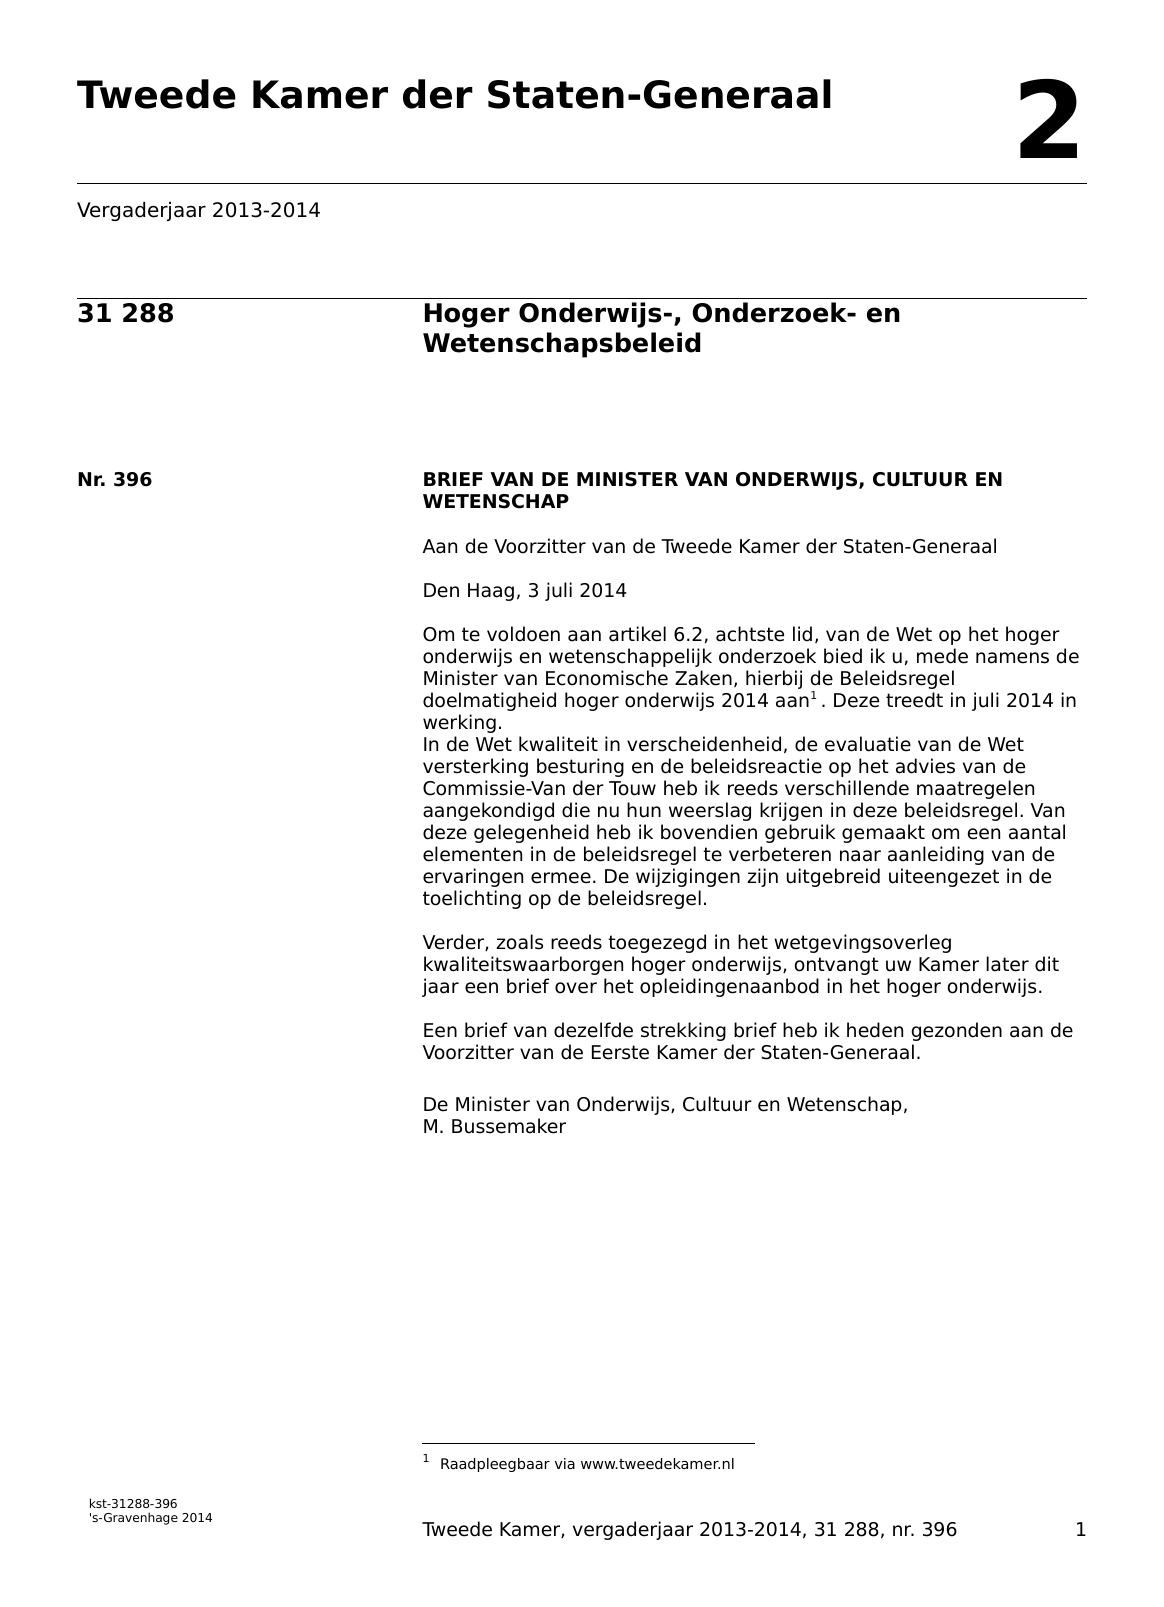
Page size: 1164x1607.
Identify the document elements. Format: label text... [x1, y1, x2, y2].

text Aan de Voorzitter van de Tweede Kamer der Staten-Generaal [422, 536, 1087, 557]
text Den Haag, 3 juli 2014 [422, 580, 1087, 602]
text Een brief van dezelfde strekking brief heb ik heden gezonden aan de Voorzitter van de Eerste Kamer der Staten-Generaal. [422, 1020, 1087, 1064]
text kst-31288-396 [88, 1497, 323, 1511]
text De Minister van Onderwijs, Cultuur en Wetenschap, M. Bussemaker [422, 1094, 1087, 1138]
text In de Wet kwaliteit in verscheidenheid, de evaluatie van de Wet versterking besturing en de beleidsreactie op het advies van de Commissie-Van der Touw heb ik reeds verschillende maatregelen aangekondigd die nu hun weerslag krijgen in deze beleidsregel. Van deze gelegenheid heb ik bovendien gebruik gemaakt om een aantal elementen in de beleidsregel te verbeteren naar aanleiding van de ervaringen ermee. De wijzigingen zijn uitgebreid uiteengezet in de toelichting op de beleidsregel. [422, 734, 1087, 909]
subtitle 31 288 Hoger Onderwijs-, Onderzoek- en Wetenschapsbeleid [77, 299, 1087, 358]
text Verder, zoals reeds toegezegd in het wetgevingsoverleg kwaliteitswaarborgen hoger onderwijs, ontvangt uw Kamer later dit jaar een brief over het opleidingenaanbod in het hoger onderwijs. [422, 932, 1087, 998]
table_header Tweede Kamer der Staten-Generaal [77, 59, 886, 183]
subtitle Nr. 396 BRIEF VAN DE MINISTER VAN ONDERWIJS, CULTUUR EN WETENSCHAP [77, 469, 1087, 513]
text 's-Gravenhage 2014 [88, 1511, 323, 1525]
table_header 2 [886, 59, 1087, 183]
text Om te voldoen aan artikel 6.2, achtste lid, van de Wet op het hoger onderwijs en wetenschappelijk onderzoek bied ik u, mede namens de Minister van Economische Zaken, hierbij de Beleidsregel doelmatigheid hoger onderwijs 2014 aan. Deze treedt in juli 2014 in werking. [422, 624, 1087, 734]
table_cell Vergaderjaar 2013-2014 [77, 184, 1087, 298]
text Raadpleegbaar via www.tweedekamer.nl [422, 1452, 1087, 1474]
